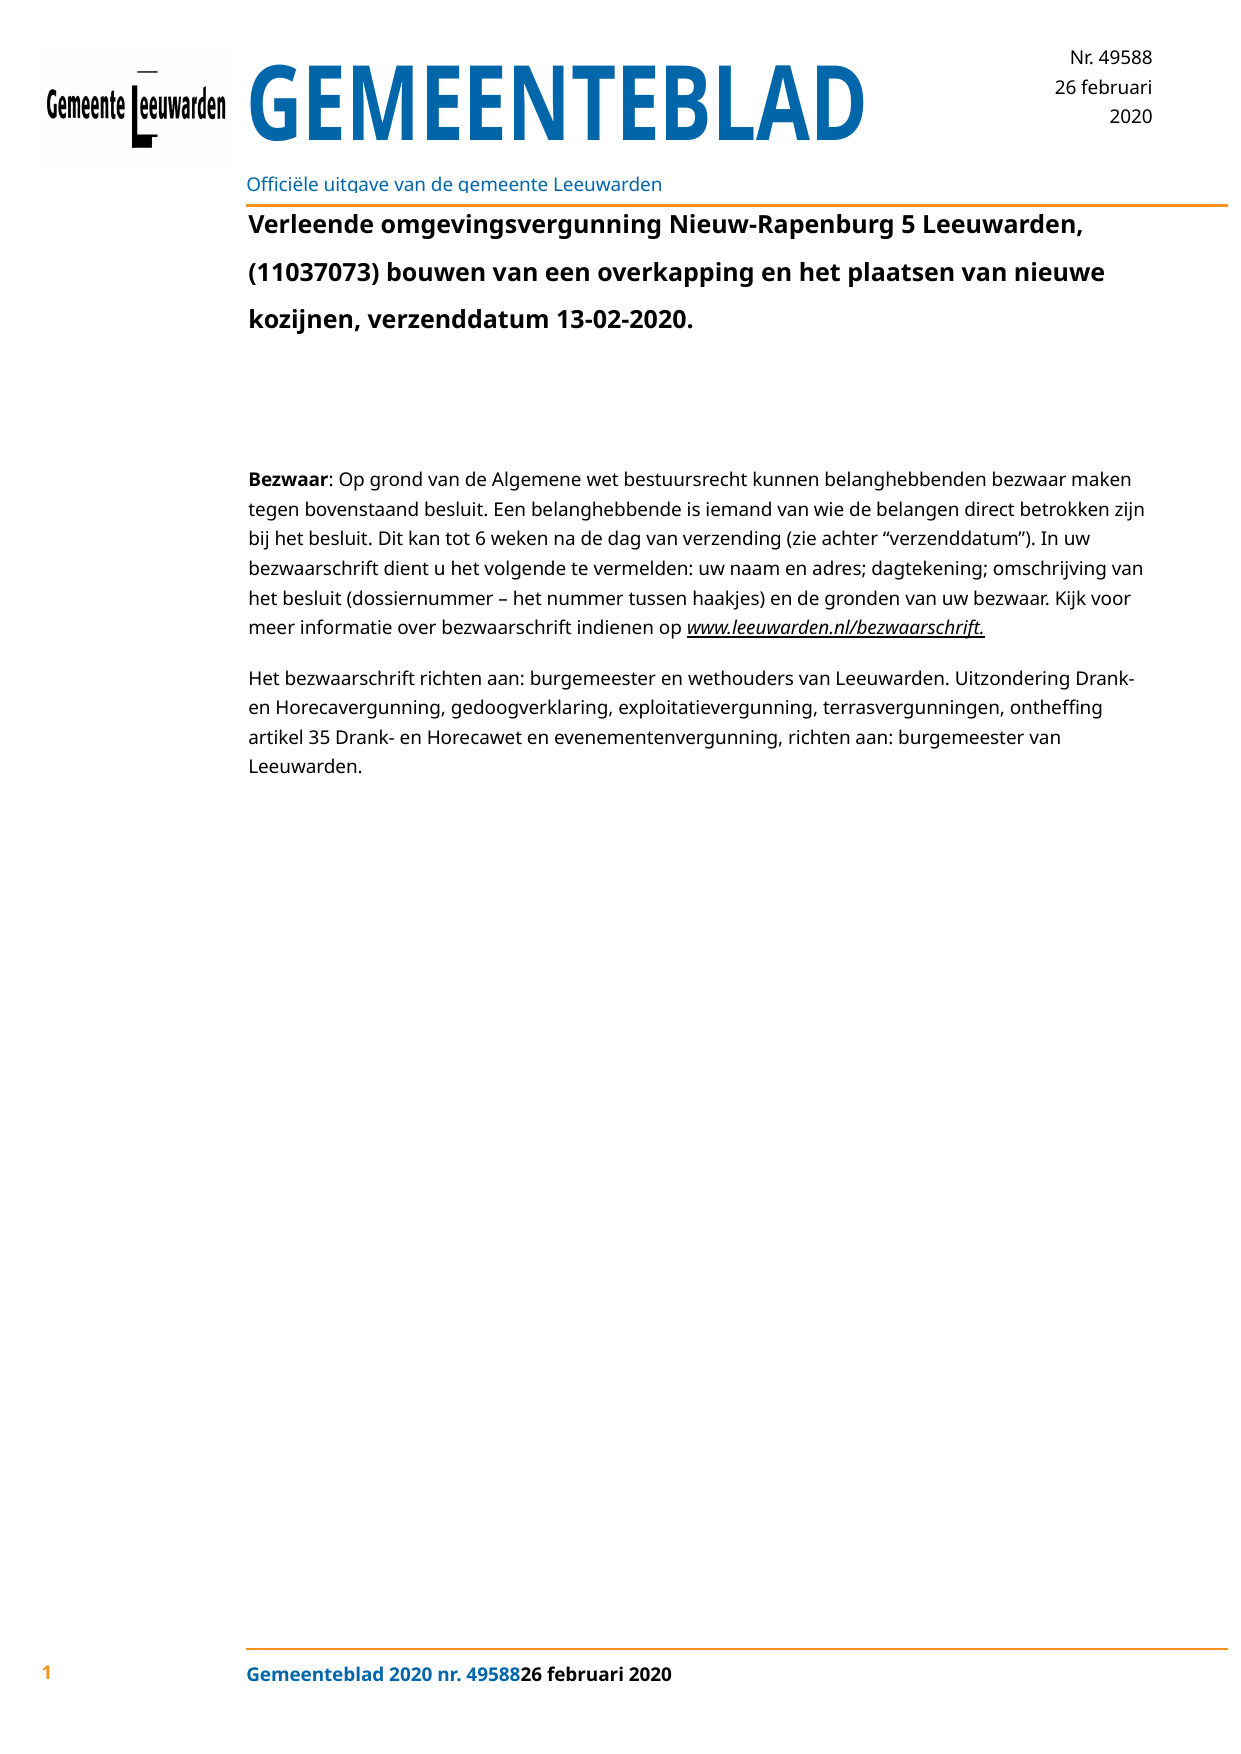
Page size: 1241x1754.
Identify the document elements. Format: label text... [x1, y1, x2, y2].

text Het bezwaarschrift richten aan: burgemeester en wethouders van Leeuwarden. Uitzondering Drank- en Horecavergunning, gedoogverklaring, exploitatievergunning, terrasvergunningen, ontheffing artikel 35 Drank- en Horecawet en evenementenvergunning, richten aan: burgemeester van Leeuwarden. [248, 665, 1152, 779]
text Bezwaar: Op grond van de Algemene wet bestuursrecht kunnen belanghebbenden bezwaar maken tegen bovenstaand besluit. Een belanghebbende is iemand van wie de belangen direct betrokken zijn bij het besluit. Dit kan tot 6 weken na de dag van verzending (zie achter “verzenddatum”). In uw bezwaarschrift dient u het volgende te vermelden: uw naam en adres; dagtekening; omschrijving van het besluit (dossiernummer – het nummer tussen haakjes) en de gronden van uw bezwaar. Kijk voor meer informatie over bezwaarschrift indienen op www.leeuwarden.nl/bezwaarschrift. [248, 466, 1152, 640]
text Verleende omgevingsvergunning Nieuw-Rapenburg 5 Leeuwarden, (11037073) bouwen van een overkapping en het plaatsen van nieuwe kozijnen, verzenddatum 13-02-2020. [248, 207, 1152, 336]
picture [41, 47, 231, 172]
